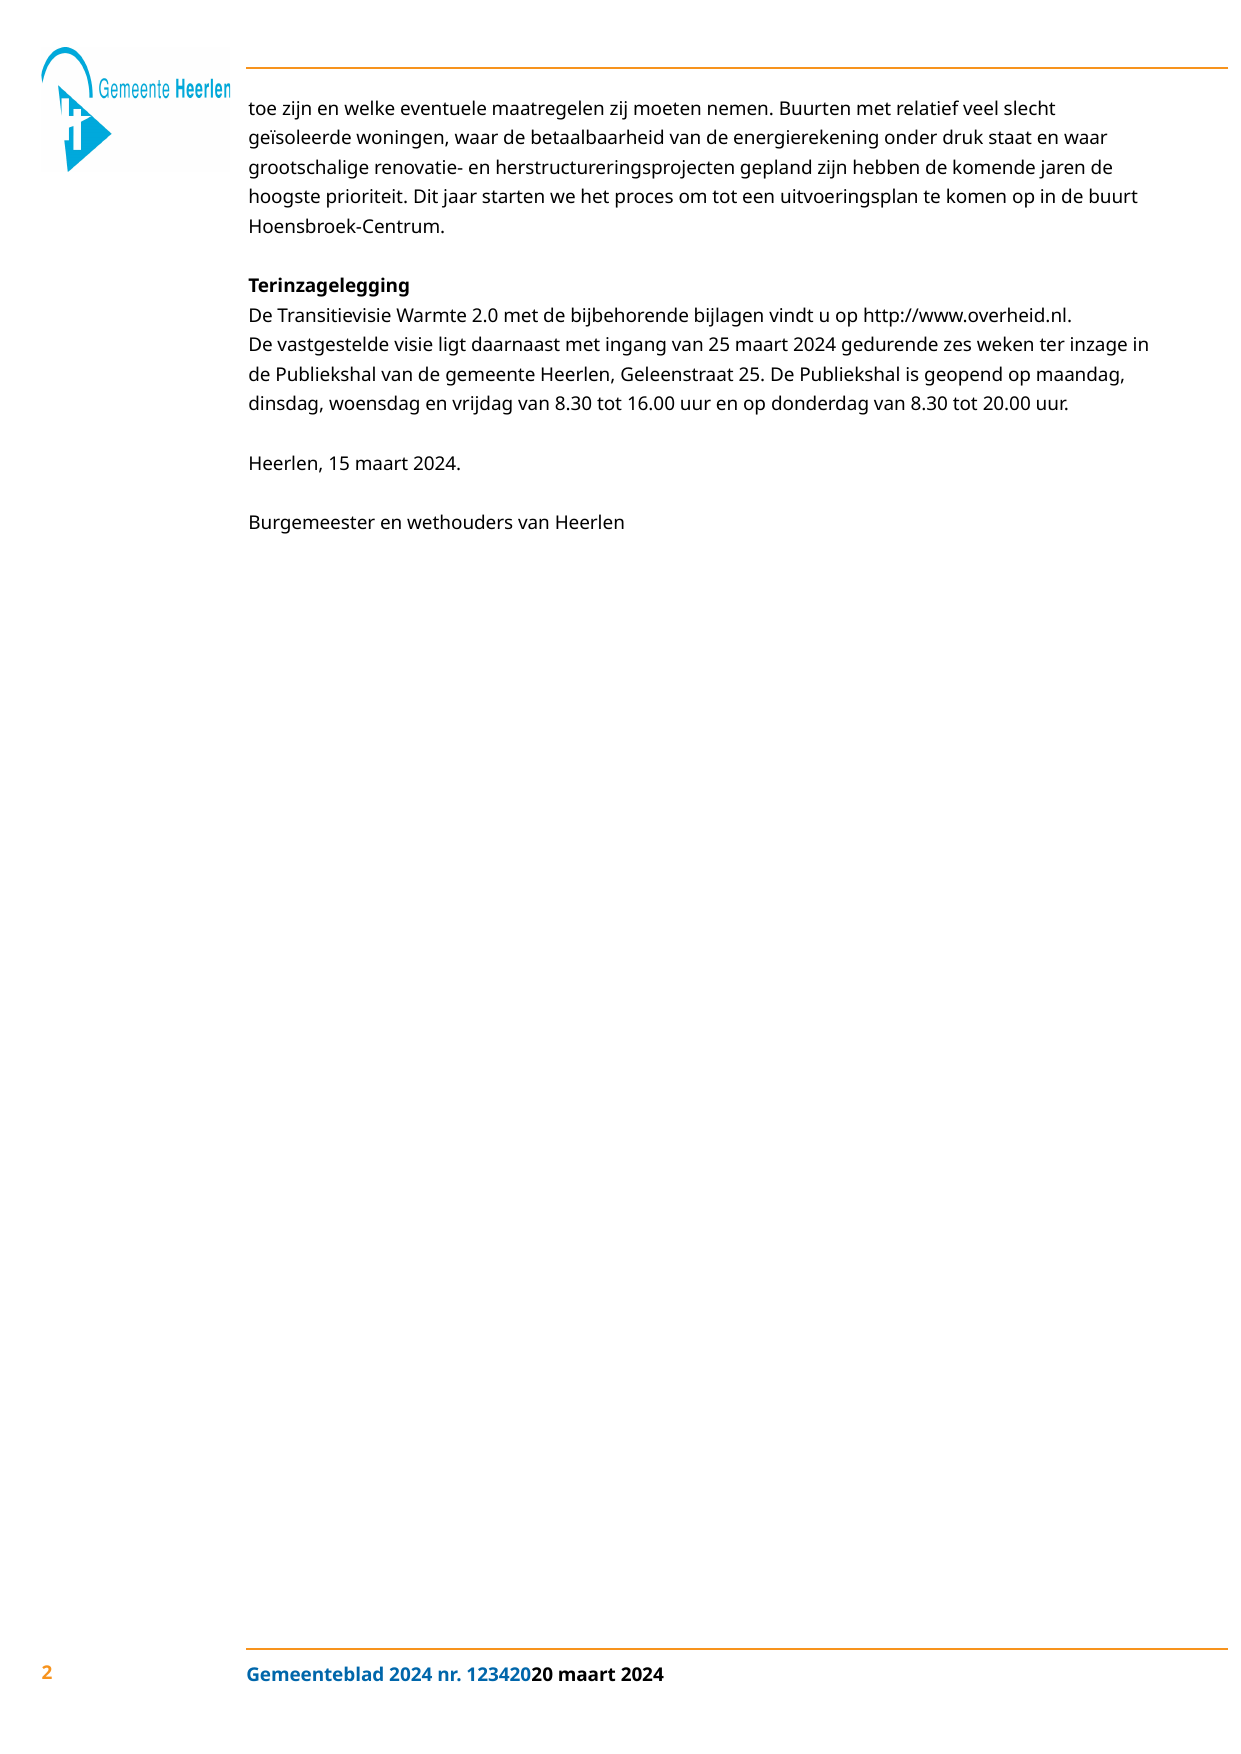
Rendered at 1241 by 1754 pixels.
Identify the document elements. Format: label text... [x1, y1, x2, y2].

text De Transitievisie Warmte 2.0 met de bijbehorende bijlagen vindt u op http://www.overheid.nl. [248, 302, 1152, 328]
text Burgemeester en wethouders van Heerlen [248, 509, 1152, 535]
picture [41, 47, 59, 70]
text Heerlen, 15 maart 2024. [248, 450, 1152, 476]
text De vastgestelde visie ligt daarnaast met ingang van 25 maart 2024 gedurende zes weken ter inzage in de Publiekshal van de gemeente Heerlen, Geleenstraat 25. De Publiekshal is geopend op maandag, dinsdag, woensdag en vrijdag van 8.30 tot 16.00 uur en op donderdag van 8.30 tot 20.00 uur. [248, 331, 1152, 416]
text Terinzagelegging [248, 272, 1152, 298]
picture [41, 47, 231, 172]
text toe zijn en welke eventuele maatregelen zij moeten nemen. Buurten met relatief veel slecht geïsoleerde woningen, waar de betaalbaarheid van de energierekening onder druk staat en waar grootschalige renovatie- en herstructureringsprojecten gepland zijn hebben de komende jaren de hoogste prioriteit. Dit jaar starten we het proces om tot een uitvoeringsplan te komen op in de buurt Hoensbroek-Centrum. [248, 95, 1152, 239]
